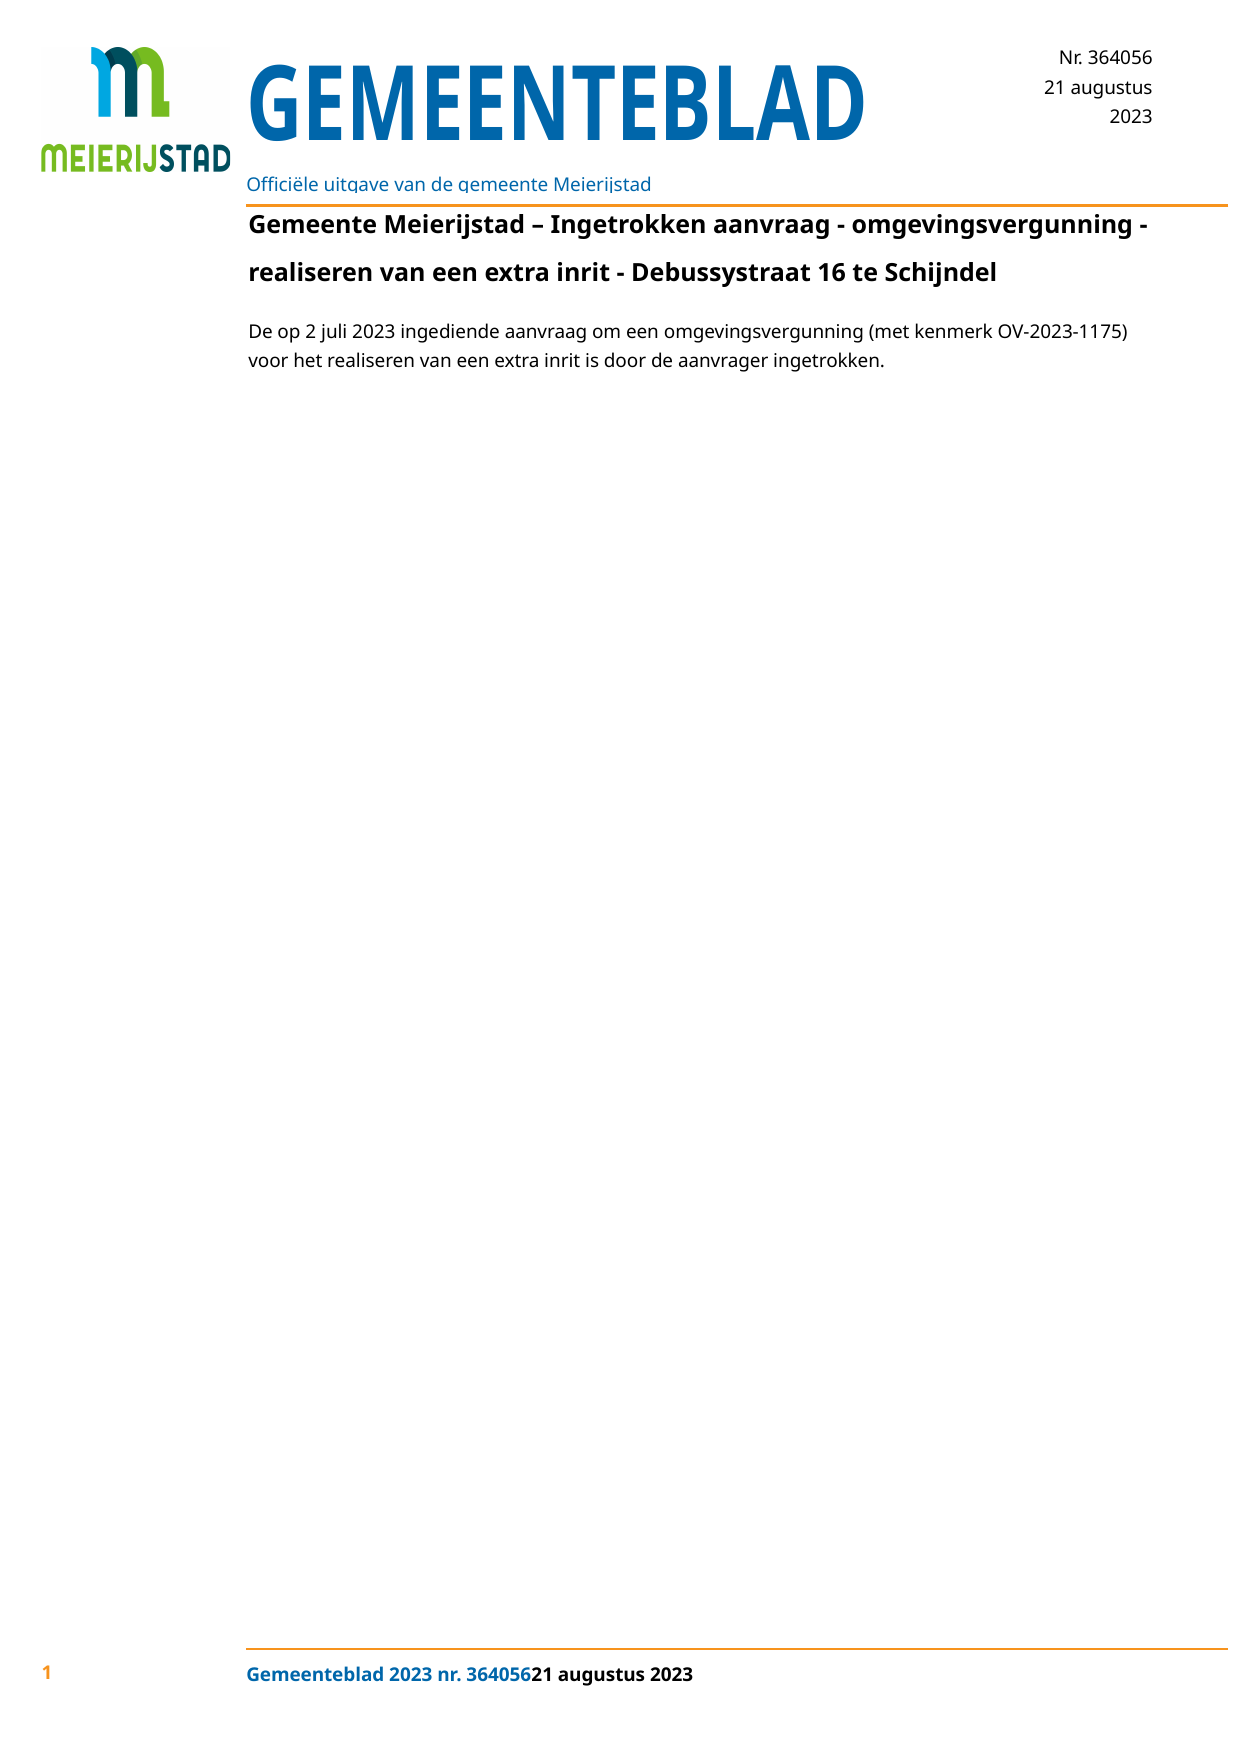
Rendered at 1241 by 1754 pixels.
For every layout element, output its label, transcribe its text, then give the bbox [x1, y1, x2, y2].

text Gemeente Meierijstad – Ingetrokken aanvraag - omgevingsvergunning - realiseren van een extra inrit - Debussystraat 16 te Schijndel [248, 207, 1152, 288]
picture [41, 47, 231, 172]
text De op 2 juli 2023 ingediende aanvraag om een omgevingsvergunning (met kenmerk OV-2023-1175) voor het realiseren van een extra inrit is door de aanvrager ingetrokken. [248, 318, 1152, 373]
